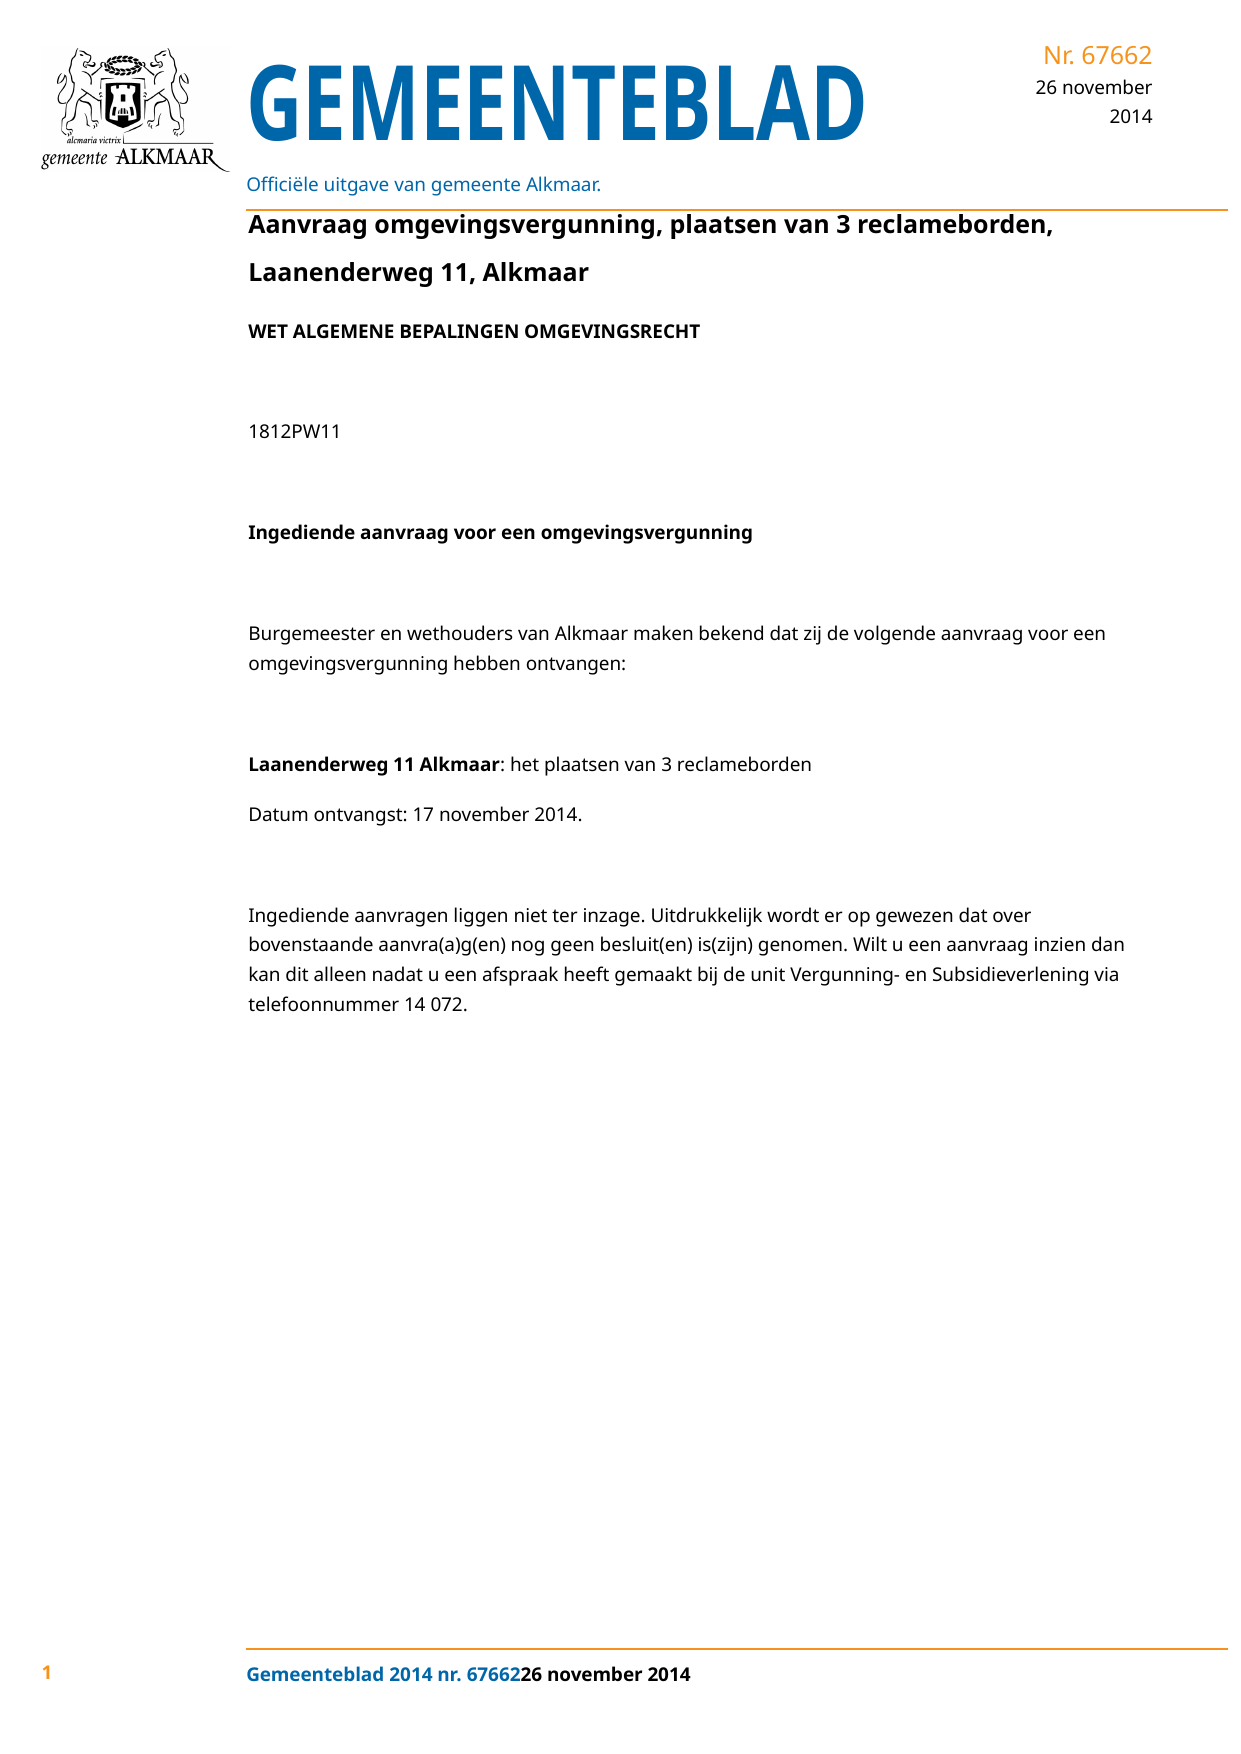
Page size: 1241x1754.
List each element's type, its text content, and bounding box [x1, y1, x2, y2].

text Ingediende aanvraag voor een omgevingsvergunning [248, 519, 1152, 545]
picture [41, 47, 231, 172]
text Laanenderweg 11 Alkmaar: het plaatsen van 3 reclameborden [248, 751, 1152, 777]
text Ingediende aanvragen liggen niet ter inzage. Uitdrukkelijk wordt er op gewezen dat over bovenstaande aanvra(a)g(en) nog geen besluit(en) is(zijn) genomen. Wilt u een aanvraag inzien dan kan dit alleen nadat u een afspraak heeft gemaakt bij de unit Vergunning- en Subsidieverlening via telefoonnummer 14 072. [248, 902, 1152, 1017]
text Aanvraag omgevingsvergunning, plaatsen van 3 reclameborden, Laanenderweg 11, Alkmaar [248, 211, 1152, 288]
text Burgemeester en wethouders van Alkmaar maken bekend dat zij de volgende aanvraag voor een omgevingsvergunning hebben ontvangen: [248, 620, 1152, 676]
text Datum ontvangst: 17 november 2014. [248, 801, 1152, 827]
text WET ALGEMENE BEPALINGEN OMGEVINGSRECHT [248, 318, 1152, 344]
text 1812PW11 [248, 419, 1152, 444]
